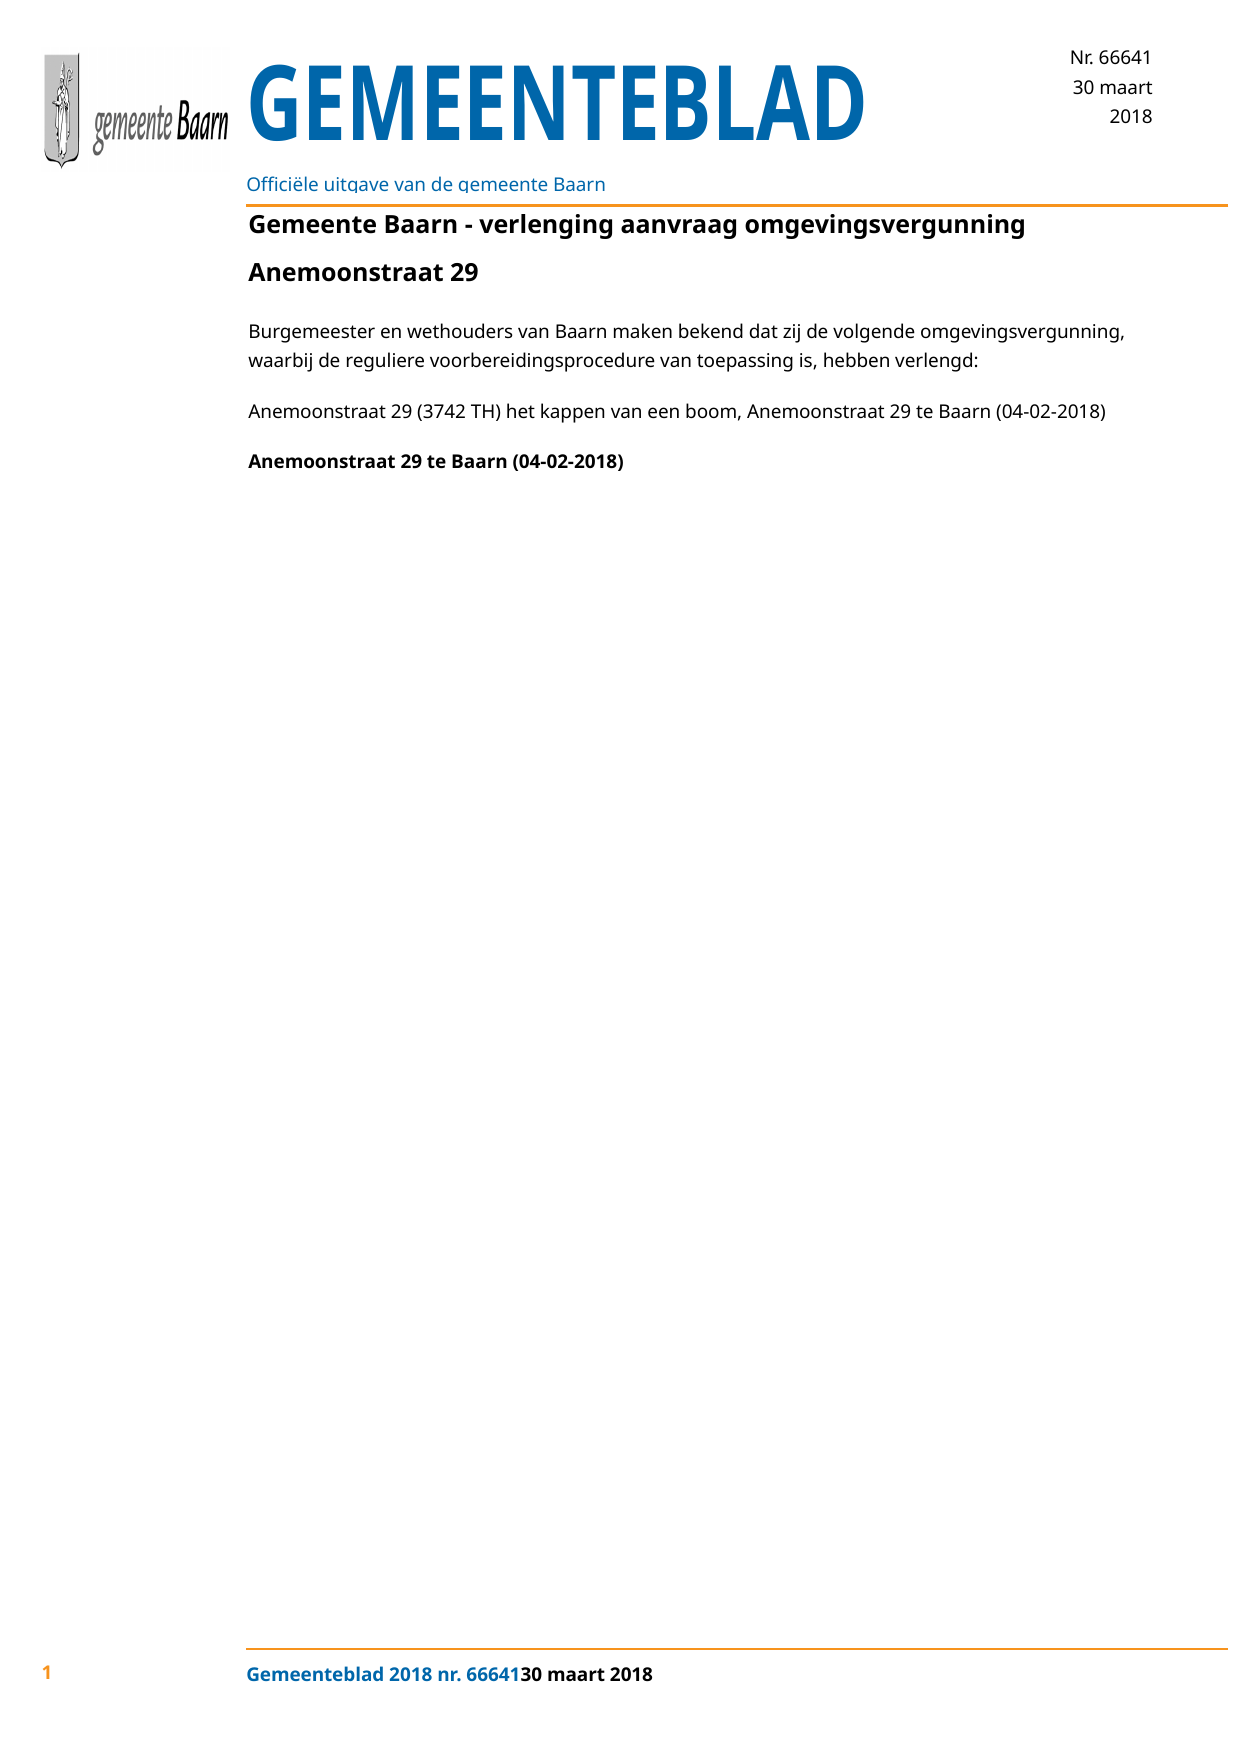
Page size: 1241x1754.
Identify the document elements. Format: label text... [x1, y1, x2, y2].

text Gemeente Baarn - verlenging aanvraag omgevingsvergunning Anemoonstraat 29 [248, 207, 1152, 288]
text Anemoonstraat 29 te Baarn (04-02-2018) [248, 448, 1152, 474]
text Anemoonstraat 29 (3742 TH) het kappen van een boom, Anemoonstraat 29 te Baarn (04-02-2018) [248, 398, 1152, 424]
text Burgemeester en wethouders van Baarn maken bekend dat zij de volgende omgevingsvergunning, waarbij de reguliere voorbereidingsprocedure van toepassing is, hebben verlengd: [248, 318, 1152, 373]
picture [41, 47, 231, 172]
